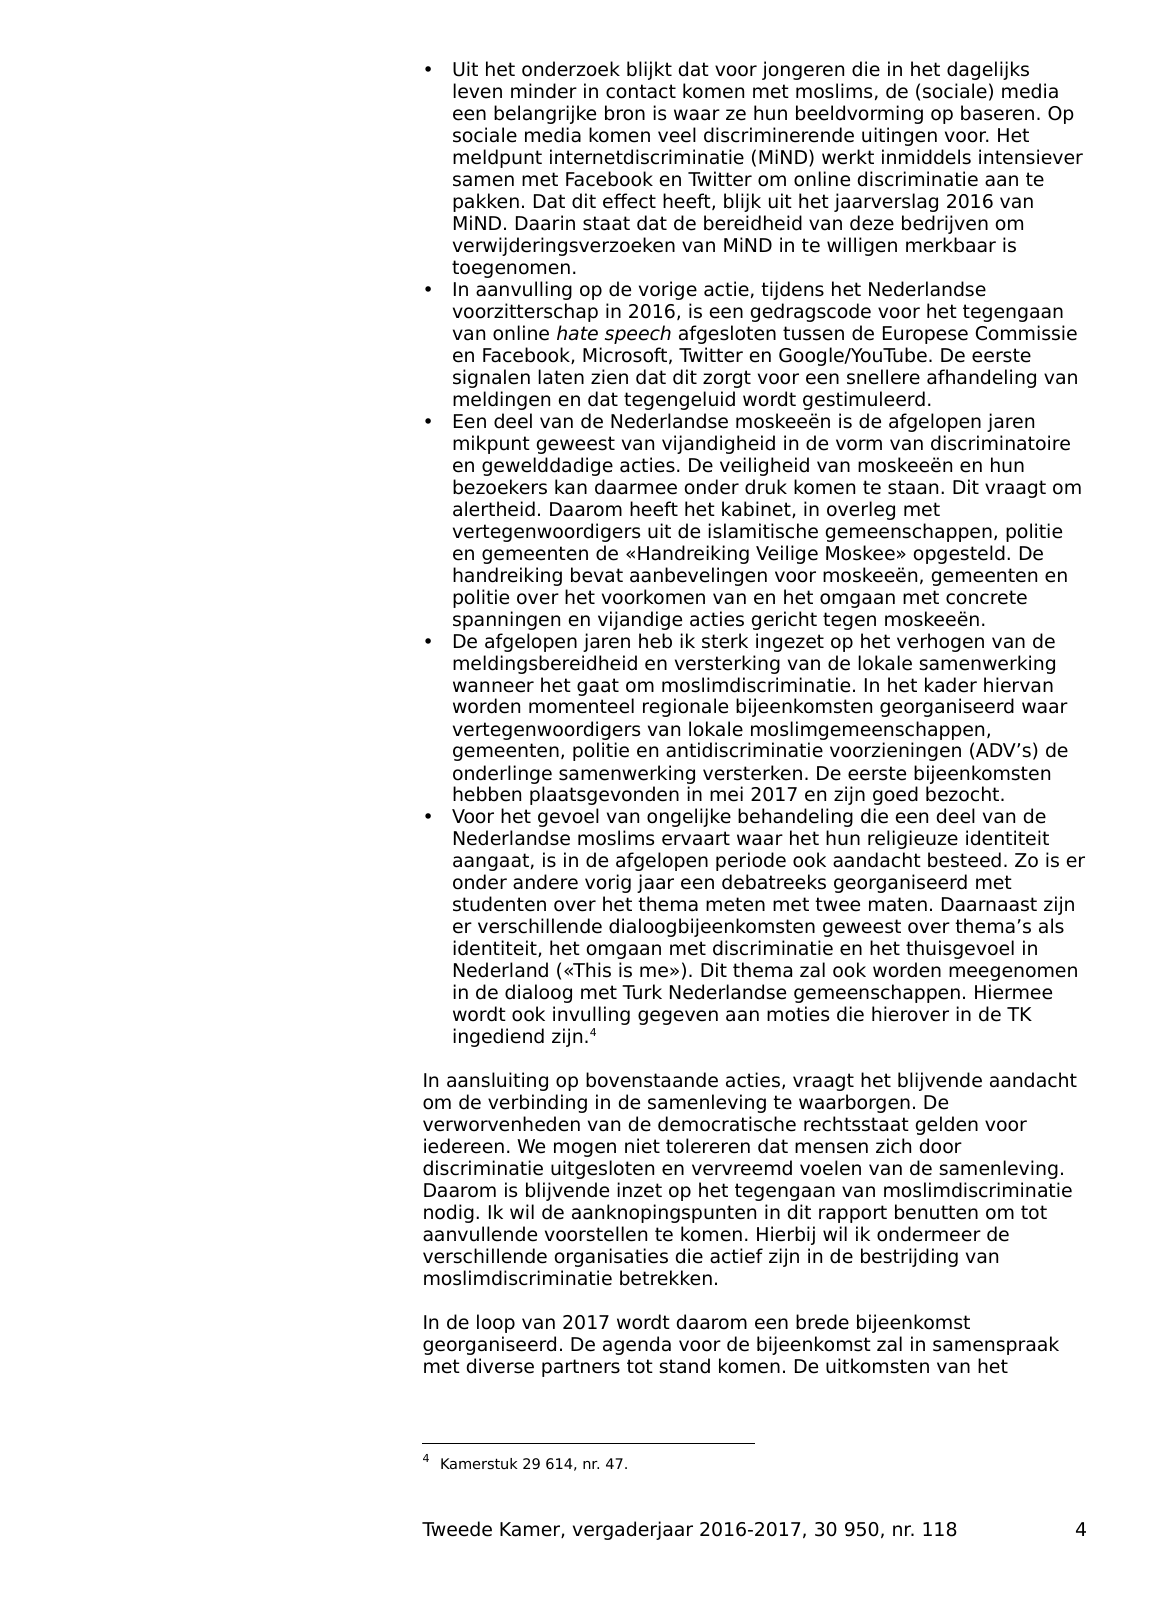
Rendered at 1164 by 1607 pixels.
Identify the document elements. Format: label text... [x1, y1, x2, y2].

text • Een deel van de Nederlandse moskeeën is de afgelopen jaren mikpunt geweest van vijandigheid in de vorm van discriminatoire en gewelddadige acties. De veiligheid van moskeeën en hun bezoekers kan daarmee onder druk komen te staan. Dit vraagt om alertheid. Daarom heeft het kabinet, in overleg met vertegenwoordigers uit de islamitische gemeenschappen, politie en gemeenten de «Handreiking Veilige Moskee» opgesteld. De handreiking bevat aanbevelingen voor moskeeën, gemeenten en politie over het voorkomen van en het omgaan met concrete spanningen en vijandige acties gericht tegen moskeeën. [422, 411, 1087, 631]
text Kamerstuk 29 614, nr. 47. [422, 1452, 1087, 1474]
text • De afgelopen jaren heb ik sterk ingezet op het verhogen van de meldingsbereidheid en versterking van de lokale samenwerking wanneer het gaat om moslimdiscriminatie. In het kader hiervan worden momenteel regionale bijeenkomsten georganiseerd waar vertegenwoordigers van lokale moslimgemeenschappen, gemeenten, politie en antidiscriminatie voorzieningen (ADV’s) de onderlinge samenwerking versterken. De eerste bijeenkomsten hebben plaatsgevonden in mei 2017 en zijn goed bezocht. [422, 631, 1087, 806]
text In de loop van 2017 wordt daarom een brede bijeenkomst georganiseerd. De agenda voor de bijeenkomst zal in samenspraak met diverse partners tot stand komen. De uitkomsten van het [422, 1312, 1087, 1378]
text • Voor het gevoel van ongelijke behandeling die een deel van de Nederlandse moslims ervaart waar het hun religieuze identiteit aangaat, is in de afgelopen periode ook aandacht besteed. Zo is er onder andere vorig jaar een debatreeks georganiseerd met studenten over het thema meten met twee maten. Daarnaast zijn er verschillende dialoogbijeenkomsten geweest over thema’s als identiteit, het omgaan met discriminatie en het thuisgevoel in Nederland («This is me»). Dit thema zal ook worden meegenomen in de dialoog met Turk Nederlandse gemeenschappen. Hiermee wordt ook invulling gegeven aan moties die hierover in de TK ingediend zijn. [422, 806, 1087, 1048]
text • Uit het onderzoek blijkt dat voor jongeren die in het dagelijks leven minder in contact komen met moslims, de (sociale) media een belangrijke bron is waar ze hun beeldvorming op baseren. Op sociale media komen veel discriminerende uitingen voor. Het meldpunt internetdiscriminatie (MiND) werkt inmiddels intensiever samen met Facebook en Twitter om online discriminatie aan te pakken. Dat dit effect heeft, blijk uit het jaarverslag 2016 van MiND. Daarin staat dat de bereidheid van deze bedrijven om verwijderingsverzoeken van MiND in te willigen merkbaar is toegenomen. [422, 59, 1087, 279]
text In aansluiting op bovenstaande acties, vraagt het blijvende aandacht om de verbinding in de samenleving te waarborgen. De verworvenheden van de democratische rechtsstaat gelden voor iedereen. We mogen niet tolereren dat mensen zich door discriminatie uitgesloten en vervreemd voelen van de samenleving. Daarom is blijvende inzet op het tegengaan van moslimdiscriminatie nodig. Ik wil de aanknopingspunten in dit rapport benutten om tot aanvullende voorstellen te komen. Hierbij wil ik ondermeer de verschillende organisaties die actief zijn in de bestrijding van moslimdiscriminatie betrekken. [422, 1070, 1087, 1290]
text • In aanvulling op de vorige actie, tijdens het Nederlandse voorzitterschap in 2016, is een gedragscode voor het tegengaan van online hate speech afgesloten tussen de Europese Commissie en Facebook, Microsoft, Twitter en Google/YouTube. De eerste signalen laten zien dat dit zorgt voor een snellere afhandeling van meldingen en dat tegengeluid wordt gestimuleerd. [422, 279, 1087, 411]
